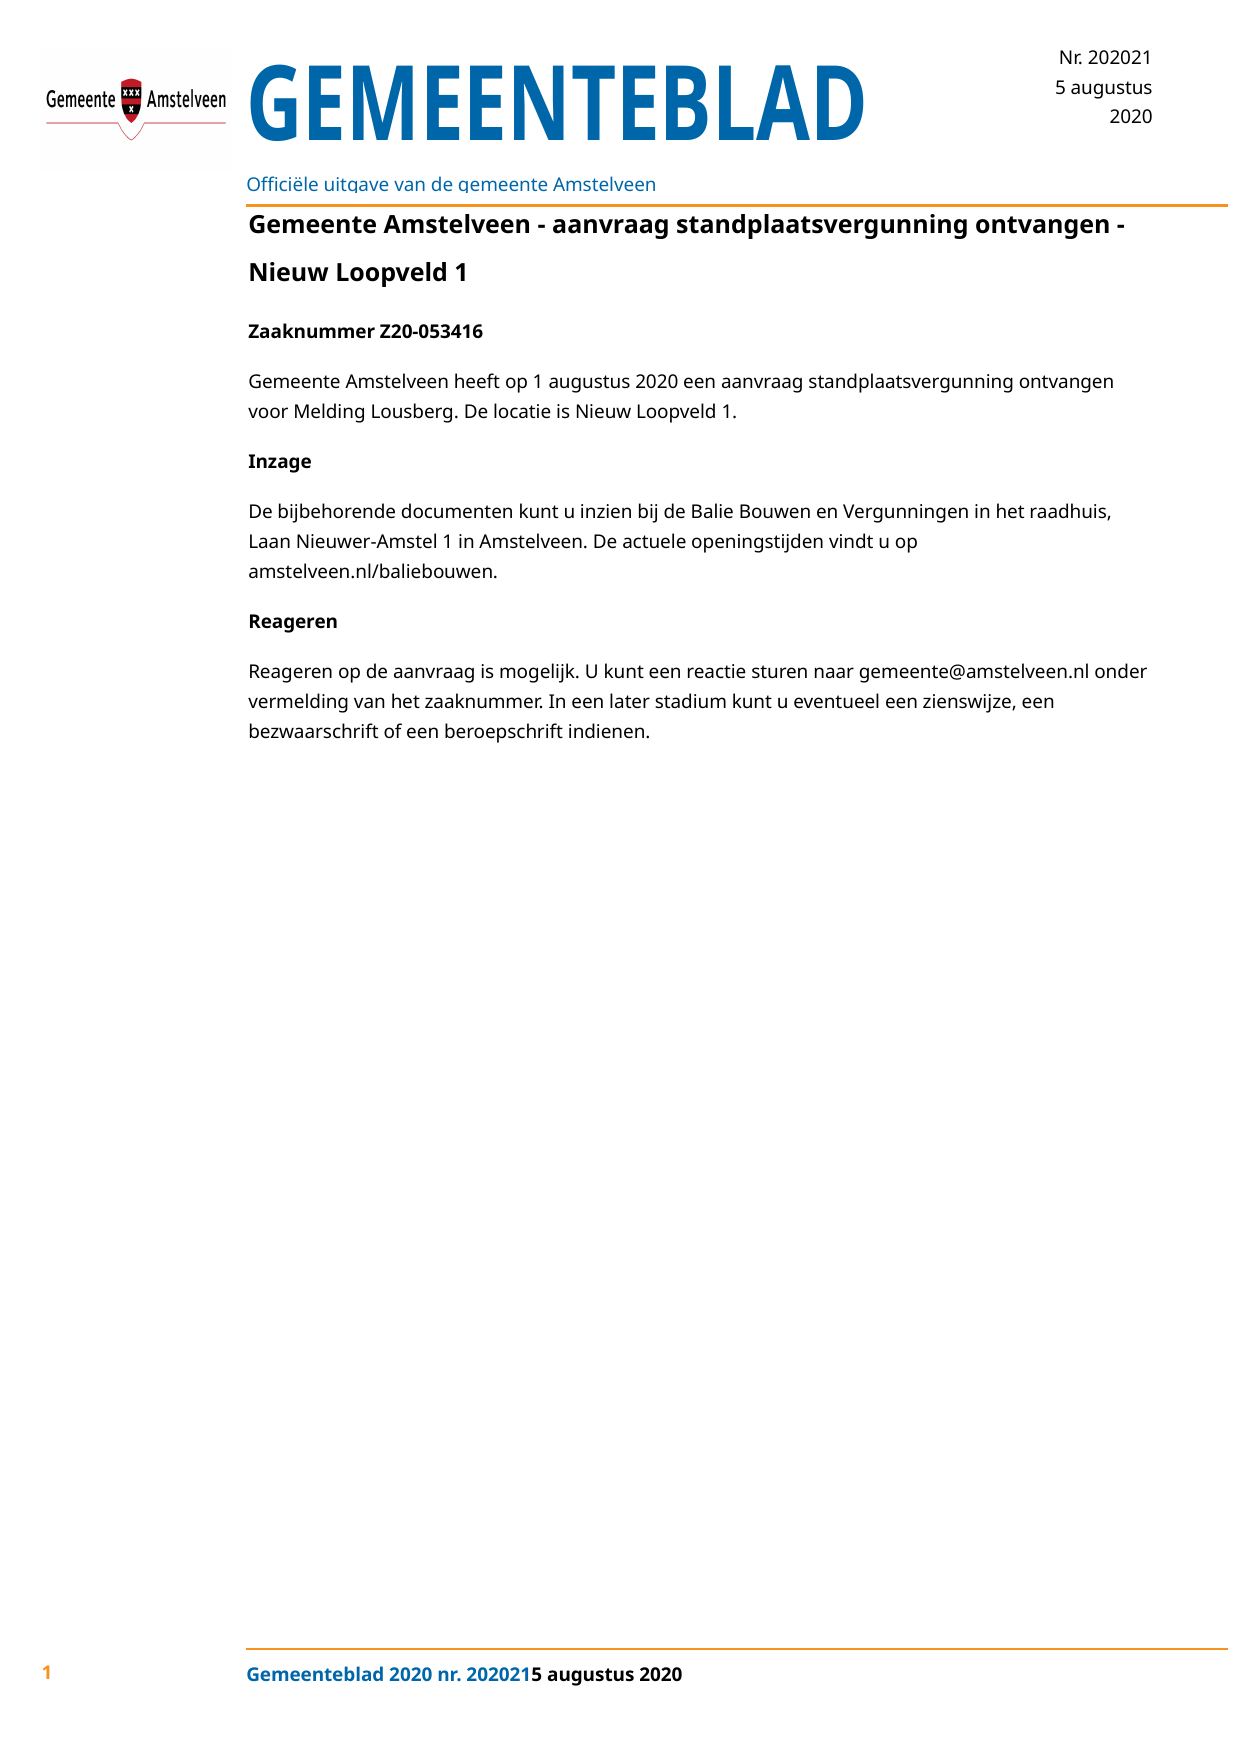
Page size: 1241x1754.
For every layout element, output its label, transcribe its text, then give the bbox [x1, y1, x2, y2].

text Reageren [248, 608, 1152, 634]
text Inzage [248, 448, 1152, 474]
text Gemeente Amstelveen heeft op 1 augustus 2020 een aanvraag standplaatsvergunning ontvangen voor Melding Lousberg. De locatie is Nieuw Loopveld 1. [248, 368, 1152, 424]
picture [41, 47, 231, 172]
text Reageren op de aanvraag is mogelijk. U kunt een reactie sturen naar gemeente@amstelveen.nl onder vermelding van het zaaknummer. In een later stadium kunt u eventueel een zienswijze, een bezwaarschrift of een beroepschrift indienen. [248, 659, 1152, 744]
text De bijbehorende documenten kunt u inzien bij de Balie Bouwen en Vergunningen in het raadhuis, Laan Nieuwer-Amstel 1 in Amstelveen. De actuele openingstijden vindt u op amstelveen.nl/baliebouwen. [248, 499, 1152, 584]
text Gemeente Amstelveen - aanvraag standplaatsvergunning ontvangen - Nieuw Loopveld 1 [248, 207, 1152, 288]
text Zaaknummer Z20-053416 [248, 318, 1152, 344]
